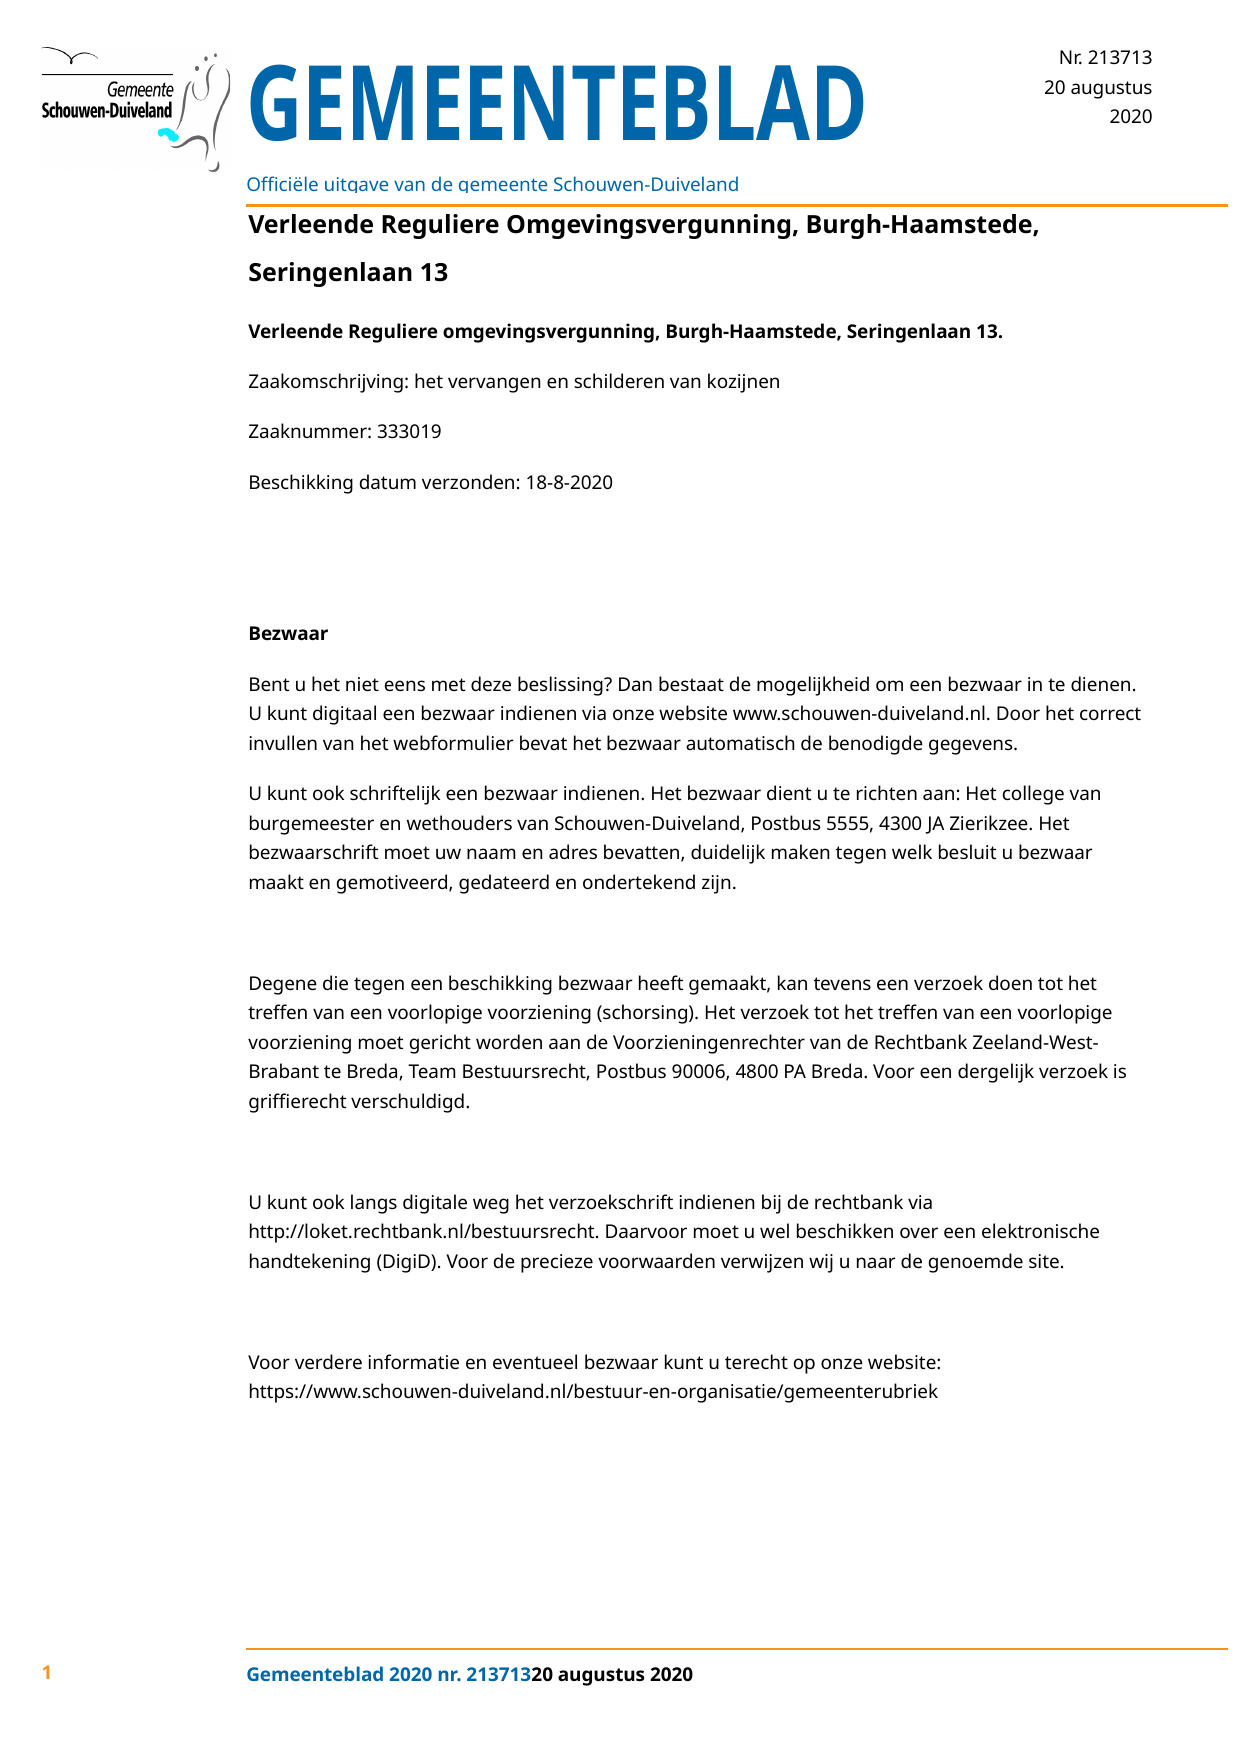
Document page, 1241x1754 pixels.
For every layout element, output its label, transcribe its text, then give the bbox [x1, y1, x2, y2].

text Voor verdere informatie en eventueel bezwaar kunt u terecht op onze website: https://www.schouwen-duiveland.nl/bestuur-en-organisatie/gemeenterubriek [248, 1349, 1152, 1404]
text Degene die tegen een beschikking bezwaar heeft gemaakt, kan tevens een verzoek doen tot het treffen van een voorlopige voorziening (schorsing). Het verzoek tot het treffen van een voorlopige voorziening moet gericht worden aan de Voorzieningenrechter van de Rechtbank Zeeland-West-Brabant te Breda, Team Bestuursrecht, Postbus 90006, 4800 PA Breda. Voor een dergelijk verzoek is griffierecht verschuldigd. [248, 970, 1152, 1114]
text Bezwaar [248, 620, 1152, 646]
picture [41, 47, 231, 172]
text Bent u het niet eens met deze beslissing? Dan bestaat de mogelijkheid om een bezwaar in te dienen. U kunt digitaal een bezwaar indienen via onze website www.schouwen-duiveland.nl. Door het correct invullen van het webformulier bevat het bezwaar automatisch de benodigde gegevens. [248, 671, 1152, 756]
text U kunt ook schriftelijk een bezwaar indienen. Het bezwaar dient u te richten aan: Het college van burgemeester en wethouders van Schouwen-Duiveland, Postbus 5555, 4300 JA Zierikzee. Het bezwaarschrift moet uw naam en adres bevatten, duidelijk maken tegen welk besluit u bezwaar maakt en gemotiveerd, gedateerd en ondertekend zijn. [248, 780, 1152, 895]
text Beschikking datum verzonden: 18-8-2020 [248, 469, 1152, 495]
text Verleende Reguliere Omgevingsvergunning, Burgh-Haamstede, Seringenlaan 13 [248, 207, 1152, 288]
text U kunt ook langs digitale weg het verzoekschrift indienen bij de rechtbank via http://loket.rechtbank.nl/bestuursrecht. Daarvoor moet u wel beschikken over een elektronische handtekening (DigiD). Voor de precieze voorwaarden verwijzen wij u naar de genoemde site. [248, 1189, 1152, 1274]
text Zaaknummer: 333019 [248, 419, 1152, 444]
text Verleende Reguliere omgevingsvergunning, Burgh-Haamstede, Seringenlaan 13. [248, 318, 1152, 344]
text Zaakomschrijving: het vervangen en schilderen van kozijnen [248, 368, 1152, 394]
